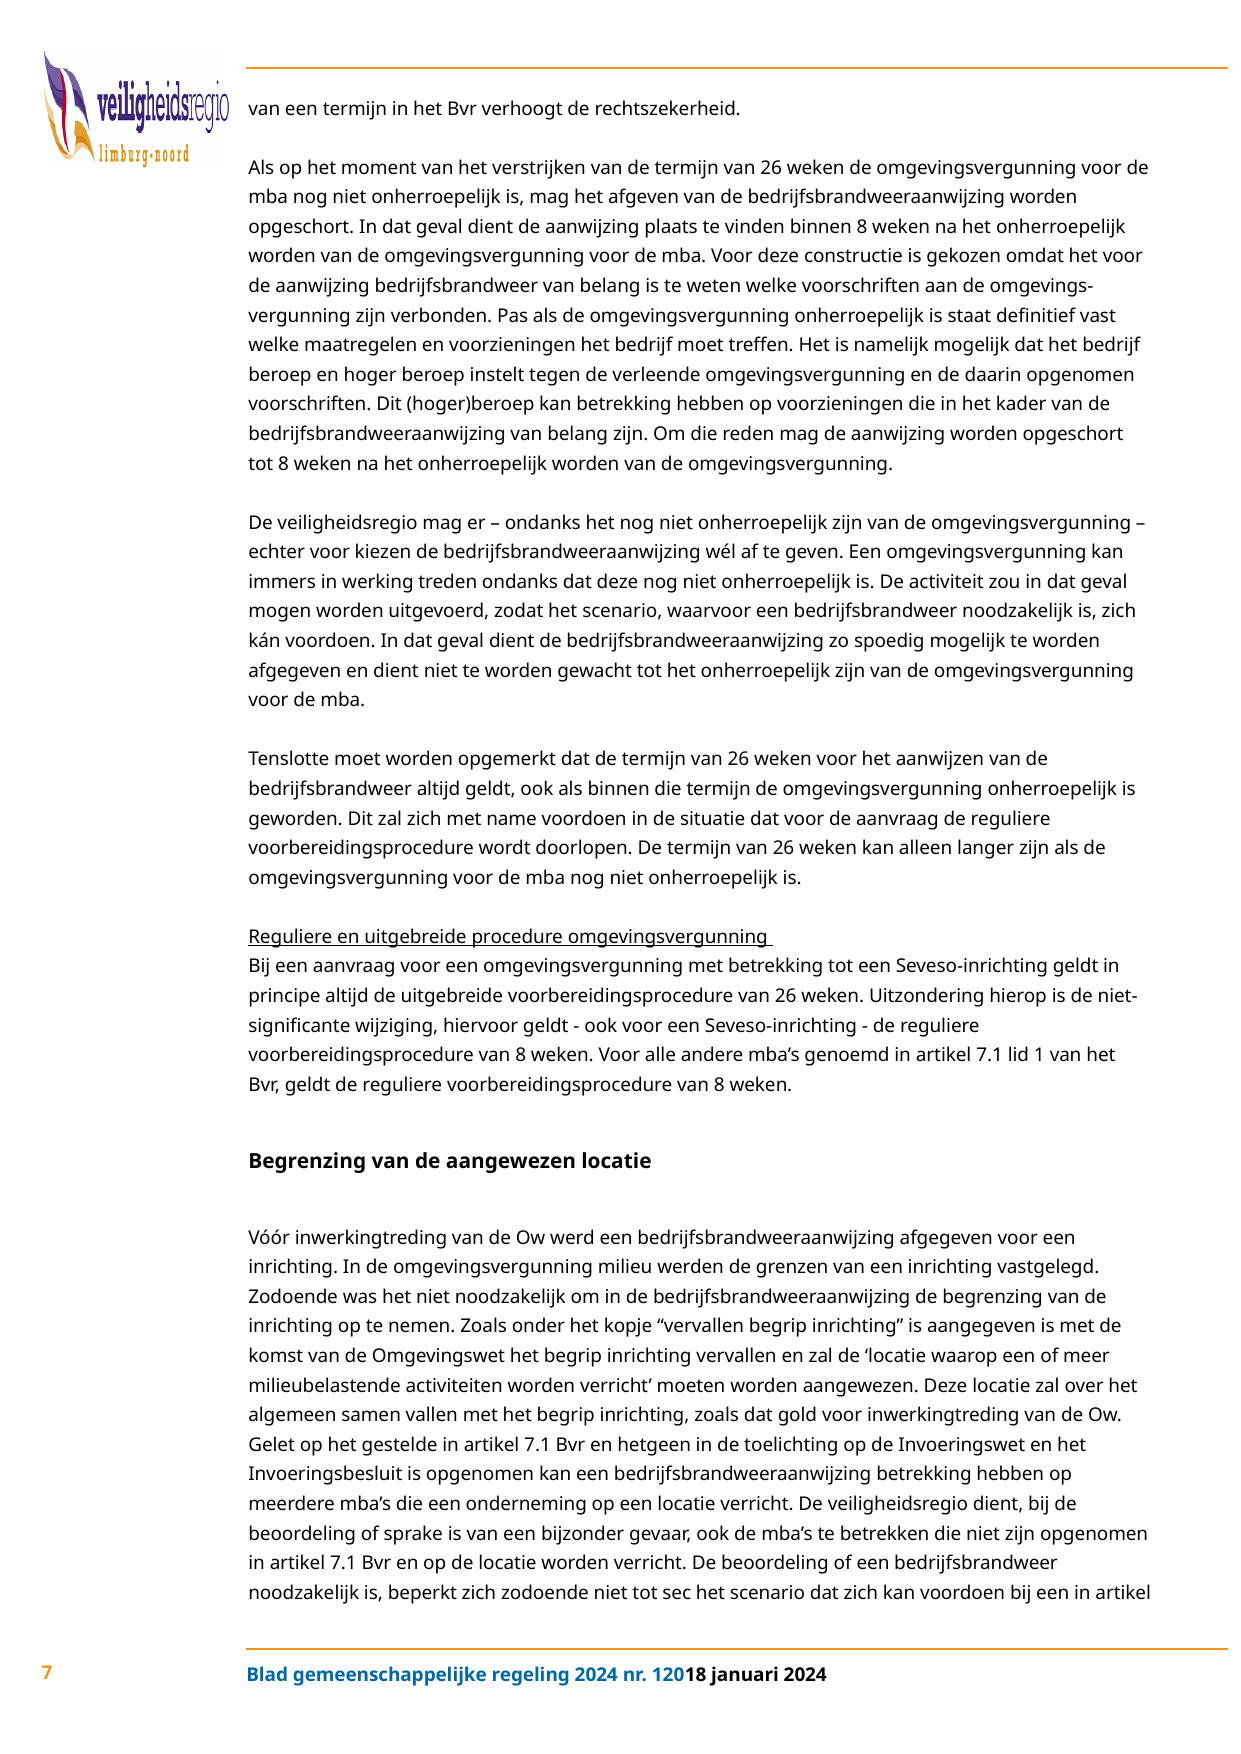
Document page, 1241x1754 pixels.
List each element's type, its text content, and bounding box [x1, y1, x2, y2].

picture [41, 47, 231, 172]
text De veiligheidsregio mag er – ondanks het nog niet onherroepelijk zijn van de omgevingsvergunning – echter voor kiezen de bedrijfsbrandweeraanwijzing wél af te geven. Een omgevingsvergunning kan immers in werking treden ondanks dat deze nog niet onherroepelijk is. De activiteit zou in dat geval mogen worden uitgevoerd, zodat het scenario, waarvoor een bedrijfsbrandweer noodzakelijk is, zich kán voordoen. In dat geval dient de bedrijfsbrandweeraanwijzing zo spoedig mogelijk te worden afgegeven en dient niet te worden gewacht tot het onherroepelijk zijn van de omgevingsvergunning voor de mba. [248, 509, 1152, 712]
text voorbereidingsprocedure van 8 weken. Voor alle andere mba’s genoemd in artikel 7.1 lid 1 van het Bvr, geldt de reguliere voorbereidingsprocedure van 8 weken. [248, 1041, 1152, 1097]
text Reguliere en uitgebreide procedure omgevingsvergunning [248, 923, 1152, 949]
text van een termijn in het Bvr verhoogt de rechtszekerheid. [248, 95, 1152, 121]
text Begrenzing van de aangewezen locatie [248, 1146, 1152, 1175]
text Tenslotte moet worden opgemerkt dat de termijn van 26 weken voor het aanwijzen van de bedrijfsbrandweer altijd geldt, ook als binnen die termijn de omgevingsvergunning onherroepelijk is geworden. Dit zal zich met name voordoen in de situatie dat voor de aanvraag de reguliere voorbereidingsprocedure wordt doorlopen. De termijn van 26 weken kan alleen langer zijn als de omgevingsvergunning voor de mba nog niet onherroepelijk is. [248, 746, 1152, 890]
text Bij een aanvraag voor een omgevingsvergunning met betrekking tot een Seveso-inrichting geldt in principe altijd de uitgebreide voorbereidingsprocedure van 26 weken. Uitzondering hierop is de niet-significante wijziging, hiervoor geldt - ook voor een Seveso-inrichting - de reguliere [248, 953, 1152, 1038]
text Vóór inwerkingtreding van de Ow werd een bedrijfsbrandweeraanwijzing afgegeven voor een inrichting. In de omgevingsvergunning milieu werden de grenzen van een inrichting vastgelegd. Zodoende was het niet noodzakelijk om in de bedrijfsbrandweeraanwijzing de begrenzing van de inrichting op te nemen. Zoals onder het kopje “vervallen begrip inrichting” is aangegeven is met de komst van de Omgevingswet het begrip inrichting vervallen en zal de ‘locatie waarop een of meer milieubelastende activiteiten worden verricht’ moeten worden aangewezen. Deze locatie zal over het algemeen samen vallen met het begrip inrichting, zoals dat gold voor inwerkingtreding van de Ow. Gelet op het gestelde in artikel 7.1 Bvr en hetgeen in de toelichting op de Invoeringswet en het Invoeringsbesluit is opgenomen kan een bedrijfsbrandweeraanwijzing betrekking hebben op meerdere mba’s die een onderneming op een locatie verricht. De veiligheidsregio dient, bij de beoordeling of sprake is van een bijzonder gevaar, ook de mba’s te betrekken die niet zijn opgenomen in artikel 7.1 Bvr en op de locatie worden verricht. De beoordeling of een bedrijfsbrandweer noodzakelijk is, beperkt zich zodoende niet tot sec het scenario dat zich kan voordoen bij een in artikel [248, 1224, 1152, 1605]
text Als op het moment van het verstrijken van de termijn van 26 weken de omgevingsvergunning voor de mba nog niet onherroepelijk is, mag het afgeven van de bedrijfsbrandweeraanwijzing worden opgeschort. In dat geval dient de aanwijzing plaats te vinden binnen 8 weken na het onherroepelijk worden van de omgevingsvergunning voor de mba. Voor deze constructie is gekozen omdat het voor de aanwijzing bedrijfsbrandweer van belang is te weten welke voorschriften aan de omgevings-vergunning zijn verbonden. Pas als de omgevingsvergunning onherroepelijk is staat definitief vast welke maatregelen en voorzieningen het bedrijf moet treffen. Het is namelijk mogelijk dat het bedrijf beroep en hoger beroep instelt tegen de verleende omgevingsvergunning en de daarin opgenomen voorschriften. Dit (hoger)beroep kan betrekking hebben op voorzieningen die in het kader van de bedrijfsbrandweeraanwijzing van belang zijn. Om die reden mag de aanwijzing worden opgeschort tot 8 weken na het onherroepelijk worden van de omgevingsvergunning. [248, 154, 1152, 476]
